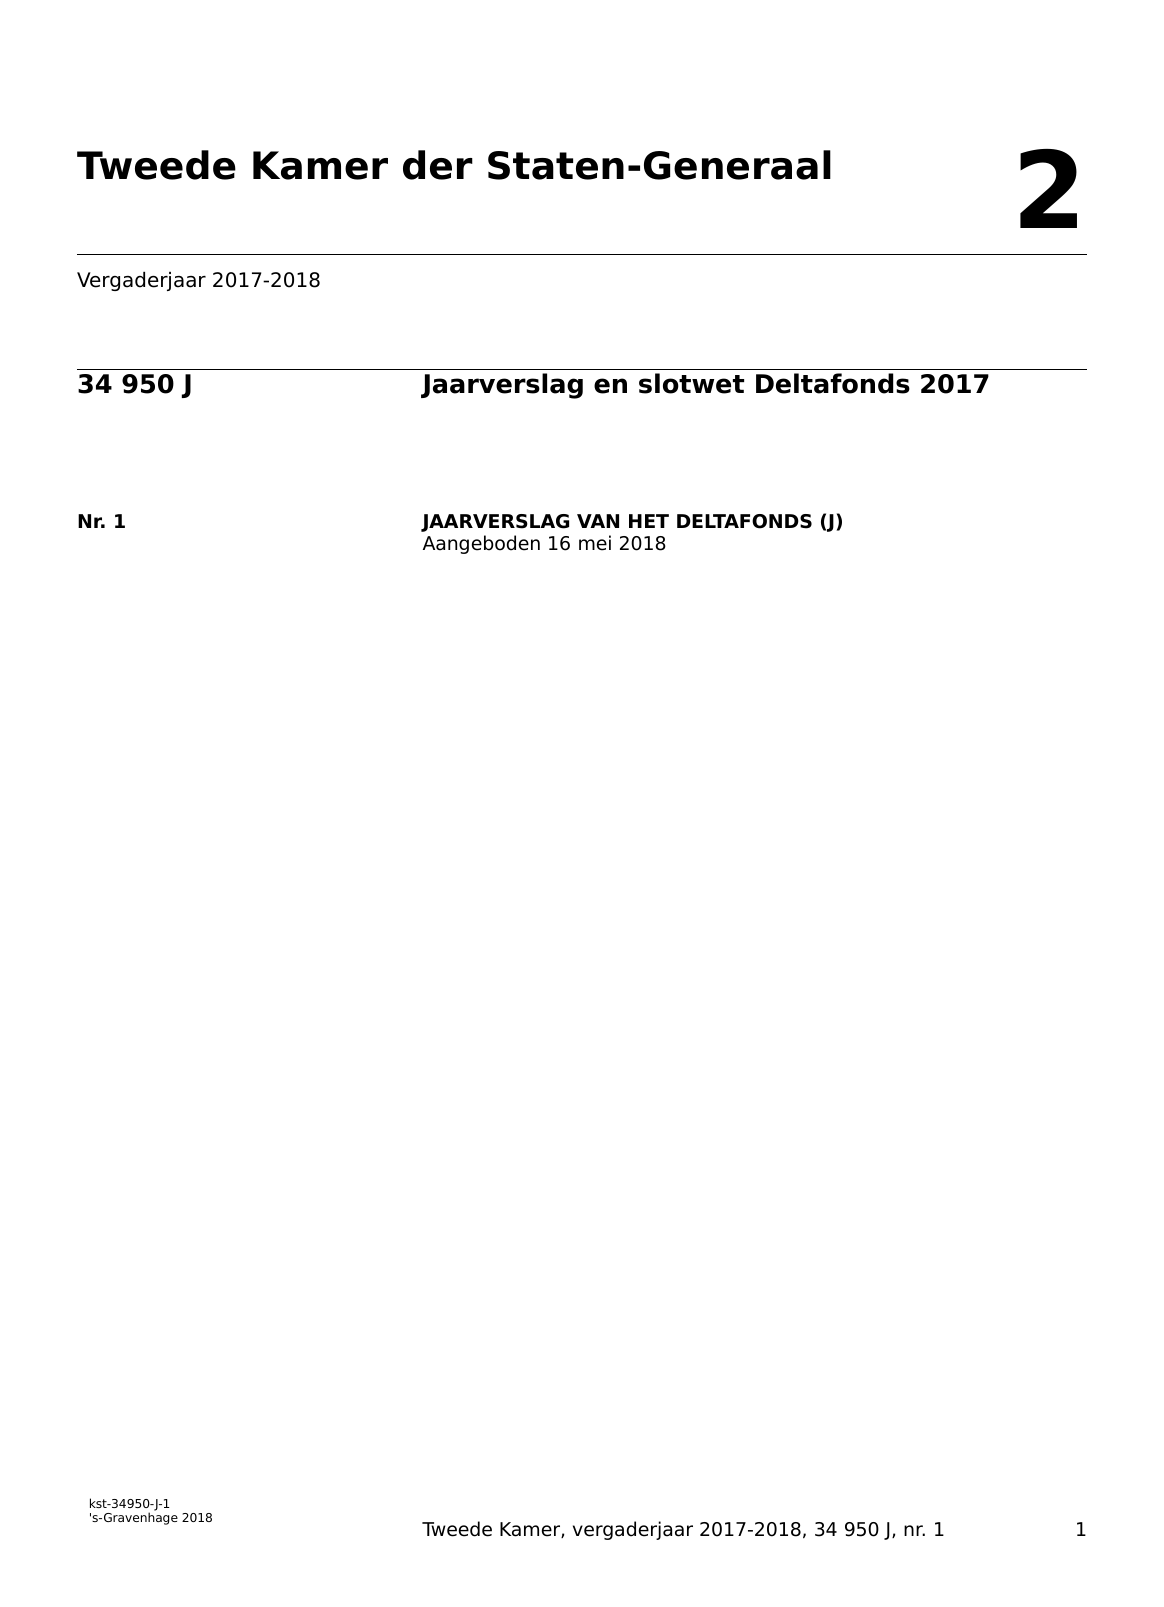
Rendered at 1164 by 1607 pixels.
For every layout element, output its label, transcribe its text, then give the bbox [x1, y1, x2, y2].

table_header Tweede Kamer der Staten-Generaal [77, 130, 886, 254]
table_header 2 [886, 130, 1087, 254]
text 's-Gravenhage 2018 [88, 1511, 323, 1525]
subtitle 34 950 J Jaarverslag en slotwet Deltafonds 2017 [77, 370, 1087, 399]
table_cell Vergaderjaar 2017-2018 [77, 255, 1087, 369]
subtitle Nr. 1 JAARVERSLAG VAN HET DELTAFONDS (J) [77, 511, 1087, 532]
text kst-34950-J-1 [88, 1497, 323, 1511]
text Aangeboden 16 mei 2018 [422, 532, 1087, 554]
